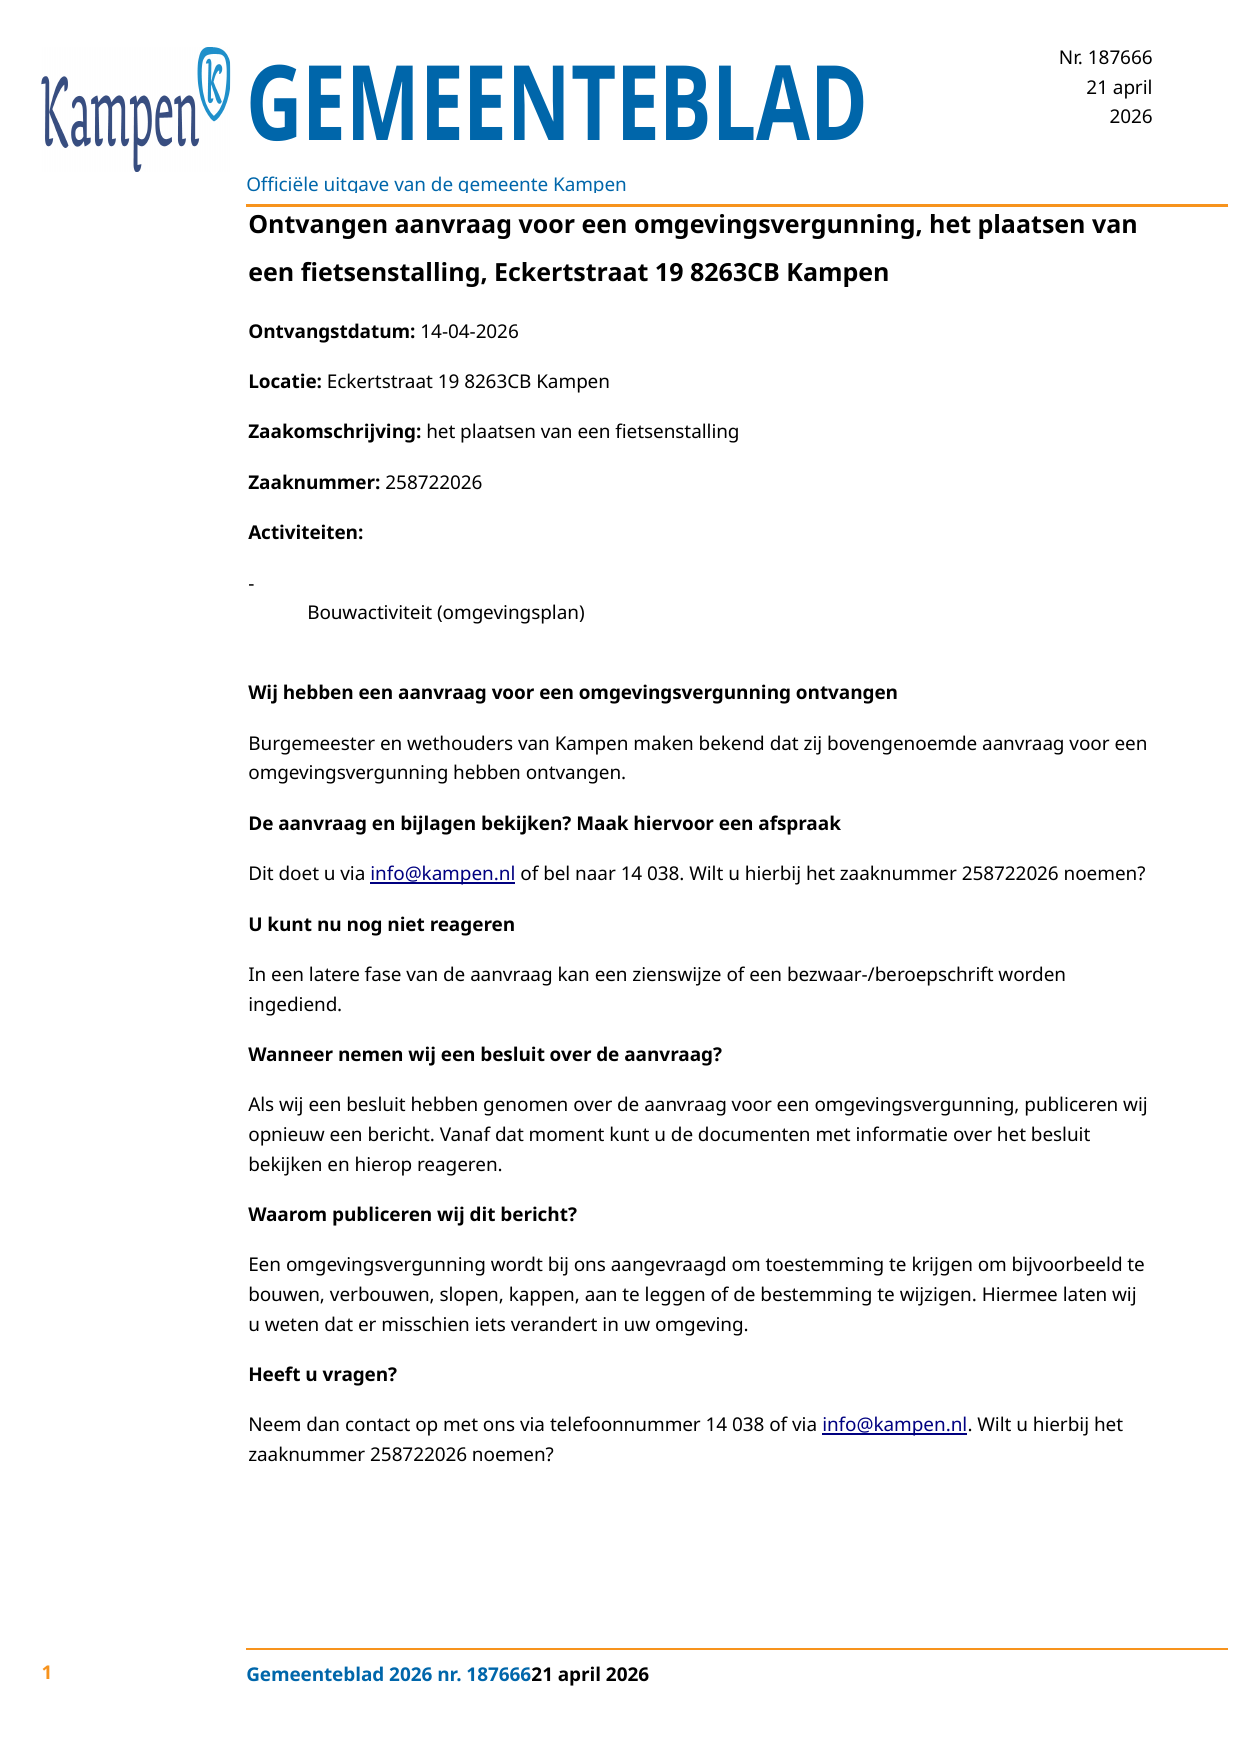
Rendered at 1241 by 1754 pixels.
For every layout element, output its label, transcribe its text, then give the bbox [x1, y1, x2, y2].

text Zaakomschrijving: het plaatsen van een fietsenstalling [248, 419, 1152, 444]
text Ontvangstdatum: 14-04-2026 [248, 318, 1152, 344]
text De aanvraag en bijlagen bekijken? Maak hiervoor een afspraak [248, 810, 1152, 836]
picture [41, 47, 231, 172]
text Waarom publiceren wij dit bericht? [248, 1201, 1152, 1227]
text Zaaknummer: 258722026 [248, 469, 1152, 495]
text Een omgevingsvergunning wordt bij ons aangevraagd om toestemming te krijgen om bijvoorbeeld te bouwen, verbouwen, slopen, kappen, aan te leggen of de bestemming te wijzigen. Hiermee laten wij u weten dat er misschien iets verandert in uw omgeving. [248, 1252, 1152, 1337]
text Heeft u vragen? [248, 1361, 1152, 1387]
text In een latere fase van de aanvraag kan een zienswijze of een bezwaar-/beroepschrift worden ingediend. [248, 961, 1152, 1017]
text Neem dan contact op met ons via telefoonnummer 14 038 of via info@kampen.nl. Wilt u hierbij het zaaknummer 258722026 noemen? [248, 1412, 1152, 1467]
text Locatie: Eckertstraat 19 8263CB Kampen [248, 368, 1152, 394]
list Bouwactiviteit (omgevingsplan) [248, 599, 1152, 625]
text Activiteiten: [248, 519, 1152, 545]
text Als wij een besluit hebben genomen over de aanvraag voor een omgevingsvergunning, publiceren wij opnieuw een bericht. Vanaf dat moment kunt u de documenten met informatie over het besluit bekijken en hierop reageren. [248, 1092, 1152, 1177]
text U kunt nu nog niet reageren [248, 911, 1152, 937]
text Ontvangen aanvraag voor een omgevingsvergunning, het plaatsen van een fietsenstalling, Eckertstraat 19 8263CB Kampen [248, 207, 1152, 288]
text Burgemeester en wethouders van Kampen maken bekend dat zij bovengenoemde aanvraag voor een omgevingsvergunning hebben ontvangen. [248, 730, 1152, 785]
text Wanneer nemen wij een besluit over de aanvraag? [248, 1041, 1152, 1067]
text Wij hebben een aanvraag voor een omgevingsvergunning ontvangen [248, 679, 1152, 705]
text Dit doet u via info@kampen.nl of bel naar 14 038. Wilt u hierbij het zaaknummer 258722026 noemen? [248, 860, 1152, 886]
